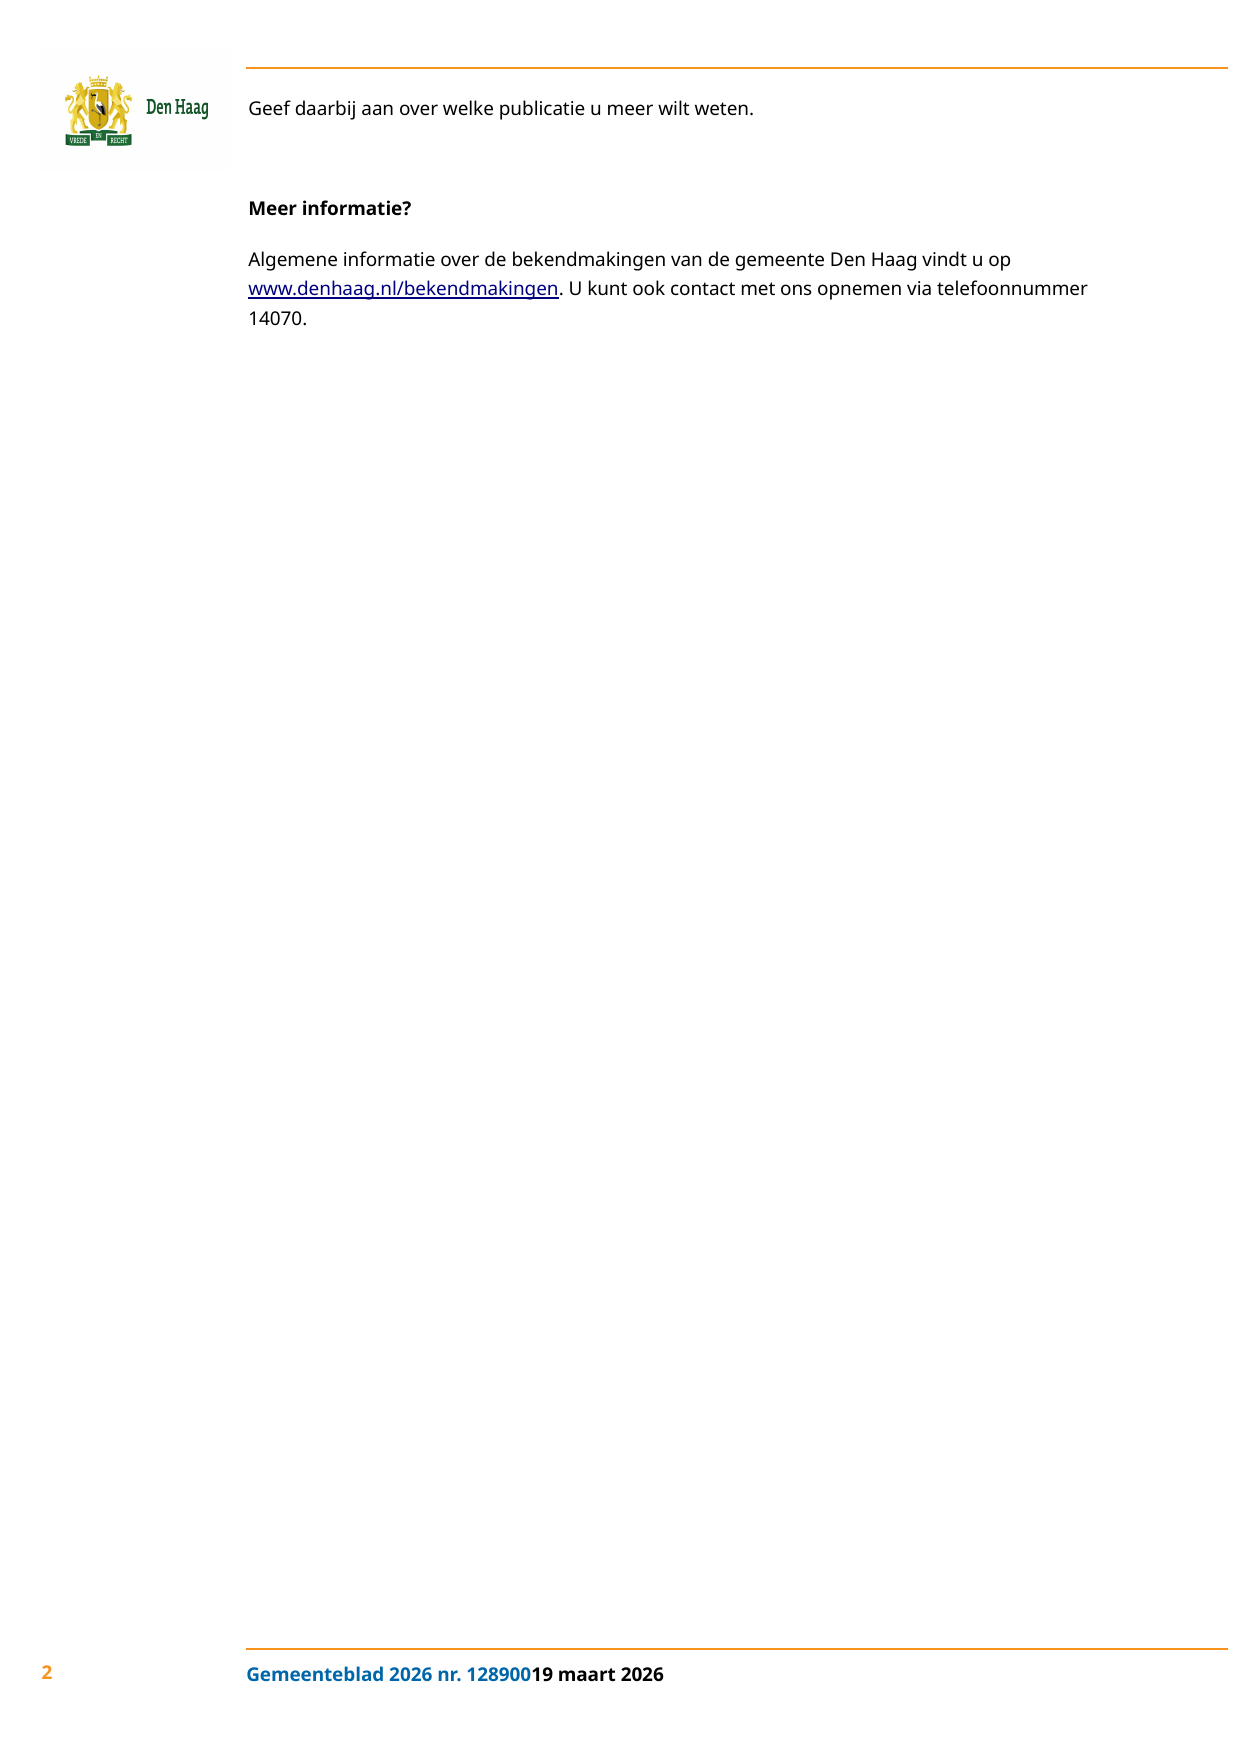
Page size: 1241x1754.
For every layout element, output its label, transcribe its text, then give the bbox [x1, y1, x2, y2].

text Geef daarbij aan over welke publicatie u meer wilt weten. [248, 95, 1152, 121]
text Meer informatie? [248, 196, 1152, 221]
text Algemene informatie over de bekendmakingen van de gemeente Den Haag vindt u op www.denhaag.nl/bekendmakingen. U kunt ook contact met ons opnemen via telefoonnummer 14070. [248, 246, 1152, 331]
picture [41, 47, 231, 172]
